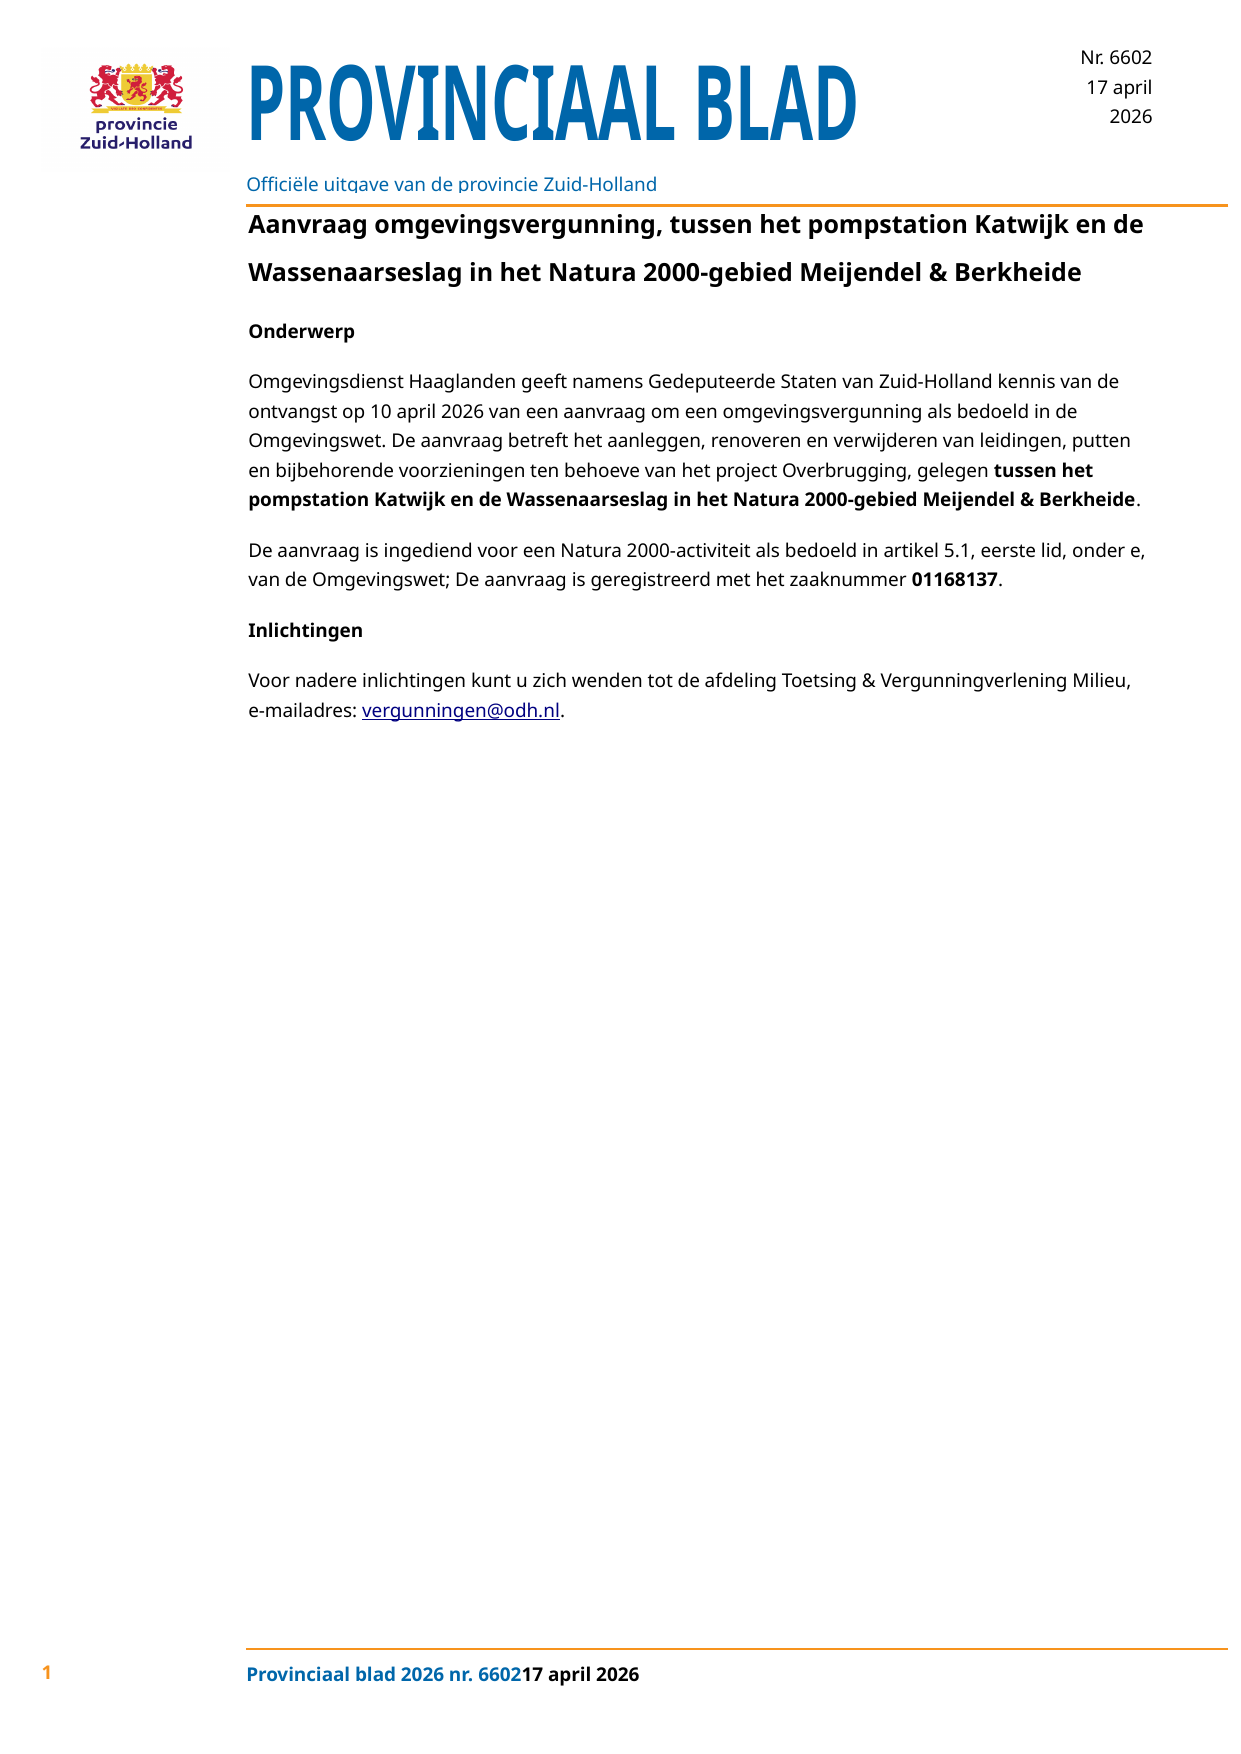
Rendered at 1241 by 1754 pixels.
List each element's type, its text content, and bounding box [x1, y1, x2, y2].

text Voor nadere inlichtingen kunt u zich wenden tot de afdeling Toetsing & Vergunningverlening Milieu, e-mailadres: vergunningen@odh.nl. [248, 667, 1152, 723]
text Aanvraag omgevingsvergunning, tussen het pompstation Katwijk en de Wassenaarseslag in het Natura 2000-gebied Meijendel & Berkheide [248, 207, 1152, 288]
text De aanvraag is ingediend voor een Natura 2000-activiteit als bedoeld in artikel 5.1, eerste lid, onder e, van de Omgevingswet; De aanvraag is geregistreerd met het zaaknummer 01168137. [248, 537, 1152, 592]
picture [41, 47, 231, 172]
text Omgevingsdienst Haaglanden geeft namens Gedeputeerde Staten van Zuid-Holland kennis van de ontvangst op 10 april 2026 van een aanvraag om een omgevingsvergunning als bedoeld in de Omgevingswet. De aanvraag betreft het aanleggen, renoveren en verwijderen van leidingen, putten en bijbehorende voorzieningen ten behoeve van het project Overbrugging, gelegen tussen het pompstation Katwijk en de Wassenaarseslag in het Natura 2000-gebied Meijendel & Berkheide. [248, 368, 1152, 512]
text Onderwerp [248, 318, 1152, 344]
text Inlichtingen [248, 617, 1152, 643]
